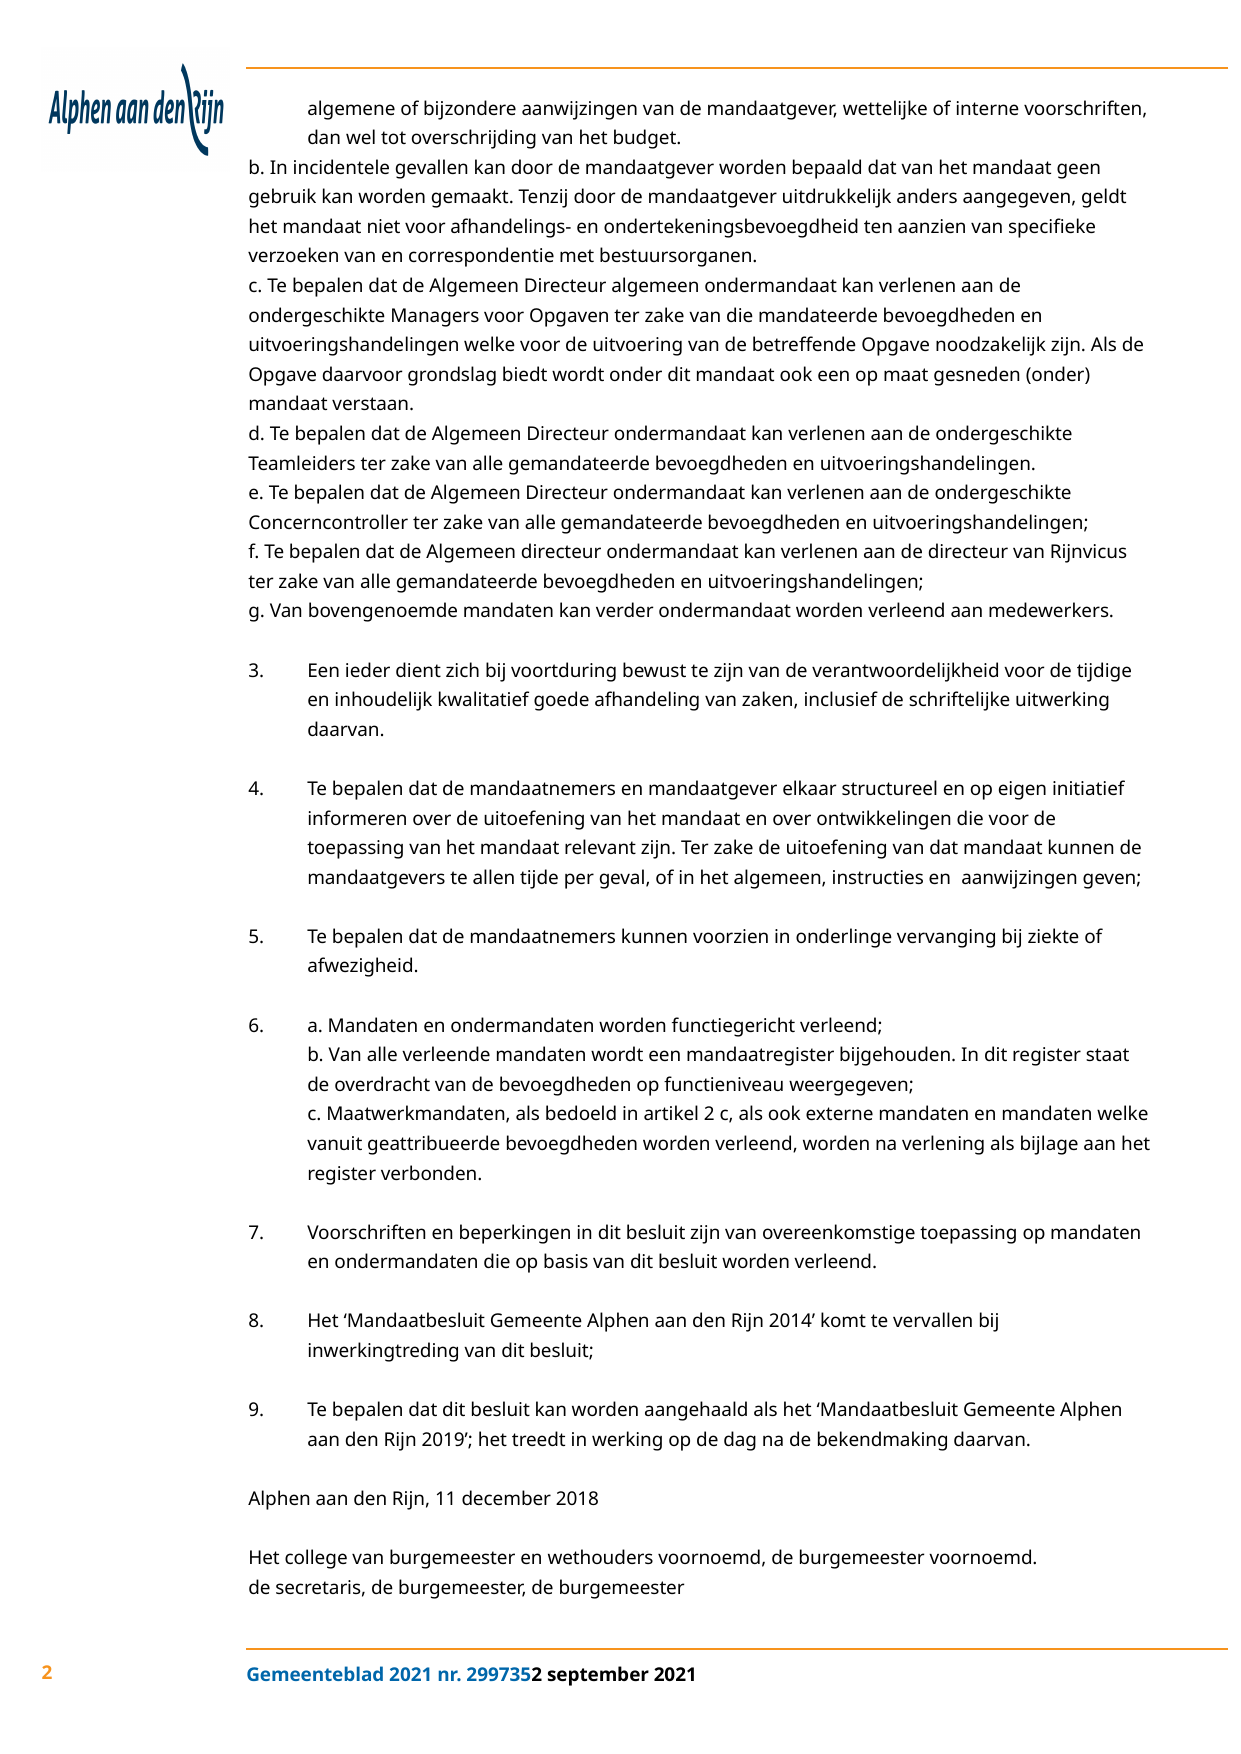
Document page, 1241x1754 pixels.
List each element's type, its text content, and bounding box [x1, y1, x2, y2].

text Alphen aan den Rijn, 11 december 2018 [248, 1485, 1152, 1511]
list Voorschriften en beperkingen in dit besluit zijn van overeenkomstige toepassing op mandaten en ondermandaten die op basis van dit besluit worden verleend. [248, 1219, 1152, 1274]
text g. Van bovengenoemde mandaten kan verder ondermandaat worden verleend aan medewerkers. [248, 598, 1152, 623]
list c. Maatwerkmandaten, als bedoeld in artikel 2 c, als ook externe mandaten en mandaten welke vanuit geattribueerde bevoegdheden worden verleend, worden na verlening als bijlage aan het register verbonden. [248, 1101, 1152, 1186]
text f. Te bepalen dat de Algemeen directeur ondermandaat kan verlenen aan de directeur van Rijnvicus ter zake van alle gemandateerde bevoegdheden en uitvoeringshandelingen; [248, 538, 1152, 594]
list a. Mandaten en ondermandaten worden functiegericht verleend; [248, 1012, 1152, 1038]
list Te bepalen dat de mandaatnemers kunnen voorzien in onderlinge vervanging bij ziekte of afwezigheid. [248, 923, 1152, 978]
text e. Te bepalen dat de Algemeen Directeur ondermandaat kan verlenen aan de ondergeschikte Concerncontroller ter zake van alle gemandateerde bevoegdheden en uitvoeringshandelingen; [248, 479, 1152, 535]
text d. Te bepalen dat de Algemeen Directeur ondermandaat kan verlenen aan de ondergeschikte Teamleiders ter zake van alle gemandateerde bevoegdheden en uitvoeringshandelingen. [248, 420, 1152, 476]
text b. In incidentele gevallen kan door de mandaatgever worden bepaald dat van het mandaat geen gebruik kan worden gemaakt. Tenzij door de mandaatgever uitdrukkelijk anders aangegeven, geldt het mandaat niet voor afhandelings- en ondertekeningsbevoegdheid ten aanzien van specifieke verzoeken van en correspondentie met bestuursorganen. [248, 154, 1152, 268]
list Te bepalen dat dit besluit kan worden aangehaald als het ‘Mandaatbesluit Gemeente Alphen aan den Rijn 2019’; het treedt in werking op de dag na de bekendmaking daarvan. [248, 1396, 1152, 1452]
text de secretaris, de burgemeester, de burgemeester [248, 1574, 1152, 1600]
text Het college van burgemeester en wethouders voornoemd, de burgemeester voornoemd. [248, 1544, 1152, 1570]
list Een ieder dient zich bij voortduring bewust te zijn van de verantwoordelijkheid voor de tijdige en inhoudelijk kwalitatief goede afhandeling van zaken, inclusief de schriftelijke uitwerking daarvan. [248, 657, 1152, 742]
text c. Te bepalen dat de Algemeen Directeur algemeen ondermandaat kan verlenen aan de ondergeschikte Managers voor Opgaven ter zake van die mandateerde bevoegdheden en uitvoeringshandelingen welke voor de uitvoering van de betreffende Opgave noodzakelijk zijn. Als de Opgave daarvoor grondslag biedt wordt onder dit mandaat ook een op maat gesneden (onder) mandaat verstaan. [248, 272, 1152, 416]
list Het ‘Mandaatbesluit Gemeente Alphen aan den Rijn 2014’ komt te vervallen bij inwerkingtreding van dit besluit; [248, 1308, 1152, 1363]
list b. Van alle verleende mandaten wordt een mandaatregister bijgehouden. In dit register staat de overdracht van de bevoegdheden op functieniveau weergegeven; [248, 1041, 1152, 1097]
picture [41, 47, 231, 172]
list algemene of bijzondere aanwijzingen van de mandaatgever, wettelijke of interne voorschriften, dan wel tot overschrijding van het budget. [248, 95, 1152, 150]
list Te bepalen dat de mandaatnemers en mandaatgever elkaar structureel en op eigen initiatief informeren over de uitoefening van het mandaat en over ontwikkelingen die voor de toepassing van het mandaat relevant zijn. Ter zake de uitoefening van dat mandaat kunnen de mandaatgevers te allen tijde per geval, of in het algemeen, instructies en aanwijzingen geven; [248, 775, 1152, 890]
